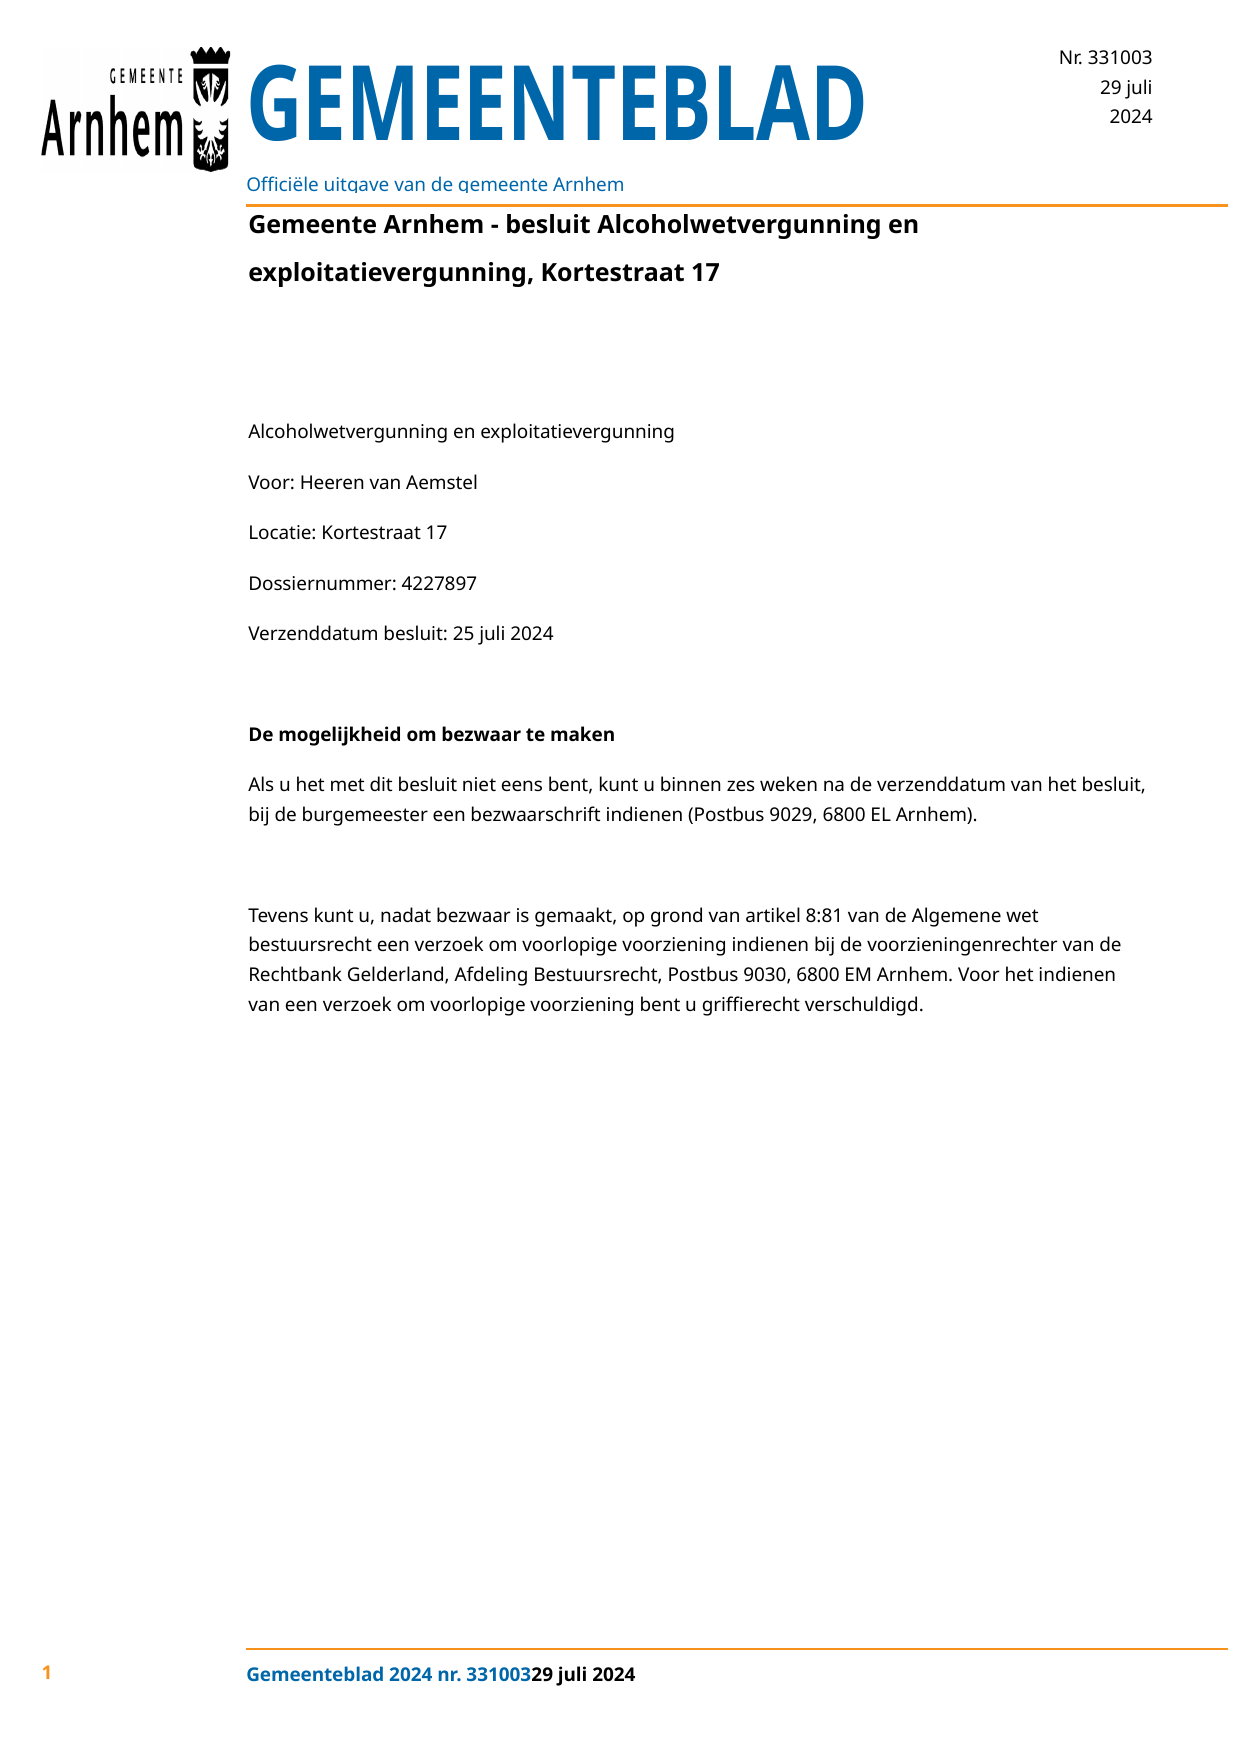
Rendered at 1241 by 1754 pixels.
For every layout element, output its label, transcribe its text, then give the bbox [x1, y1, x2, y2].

text Tevens kunt u, nadat bezwaar is gemaakt, op grond van artikel 8:81 van de Algemene wet bestuursrecht een verzoek om voorlopige voorziening indienen bij de voorzieningenrechter van de Rechtbank Gelderland, Afdeling Bestuursrecht, Postbus 9030, 6800 EM Arnhem. Voor het indienen van een verzoek om voorlopige voorziening bent u griffierecht verschuldigd. [248, 902, 1152, 1017]
text Voor: Heeren van Aemstel [248, 469, 1152, 495]
text Verzenddatum besluit: 25 juli 2024 [248, 620, 1152, 646]
text Gemeente Arnhem - besluit Alcoholwetvergunning en exploitatievergunning, Kortestraat 17 [248, 207, 1152, 288]
text Dossiernummer: 4227897 [248, 570, 1152, 596]
text Alcoholwetvergunning en exploitatievergunning [248, 419, 1152, 444]
picture [41, 47, 231, 172]
text Als u het met dit besluit niet eens bent, kunt u binnen zes weken na de verzenddatum van het besluit, bij de burgemeester een bezwaarschrift indienen (Postbus 9029, 6800 EL Arnhem). [248, 772, 1152, 827]
text Locatie: Kortestraat 17 [248, 519, 1152, 545]
text De mogelijkheid om bezwaar te maken [248, 721, 1152, 747]
